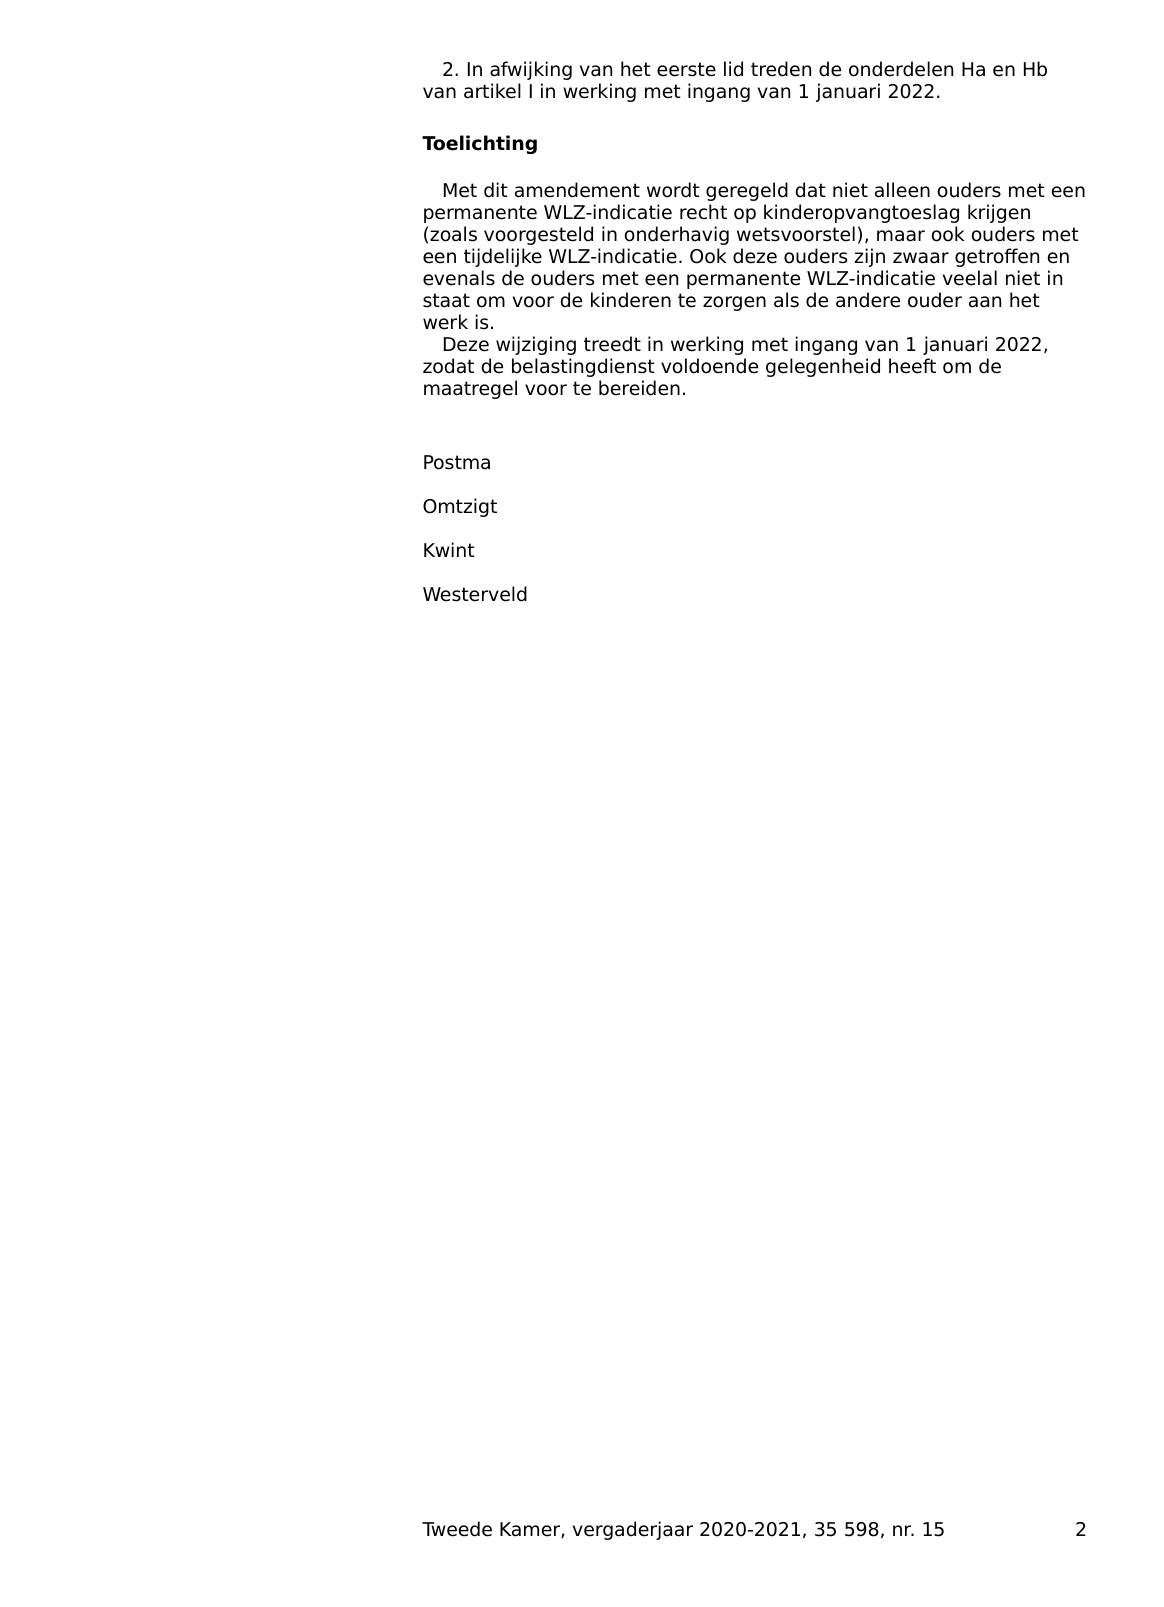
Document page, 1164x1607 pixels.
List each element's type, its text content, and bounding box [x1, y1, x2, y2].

text 2. In afwijking van het eerste lid treden de onderdelen Ha en Hb van artikel I in werking met ingang van 1 januari 2022. [422, 59, 1087, 103]
text Deze wijziging treedt in werking met ingang van 1 januari 2022, zodat de belastingdienst voldoende gelegenheid heeft om de maatregel voor te bereiden. [422, 334, 1087, 400]
text Postma Omtzigt Kwint Westerveld [422, 430, 1087, 606]
subtitle Toelichting [422, 133, 1087, 155]
text Met dit amendement wordt geregeld dat niet alleen ouders met een permanente WLZ-indicatie recht op kinderopvangtoeslag krijgen (zoals voorgesteld in onderhavig wetsvoorstel), maar ook ouders met een tijdelijke WLZ-indicatie. Ook deze ouders zijn zwaar getroffen en evenals de ouders met een permanente WLZ-indicatie veelal niet in staat om voor de kinderen te zorgen als de andere ouder aan het werk is. [422, 180, 1087, 334]
